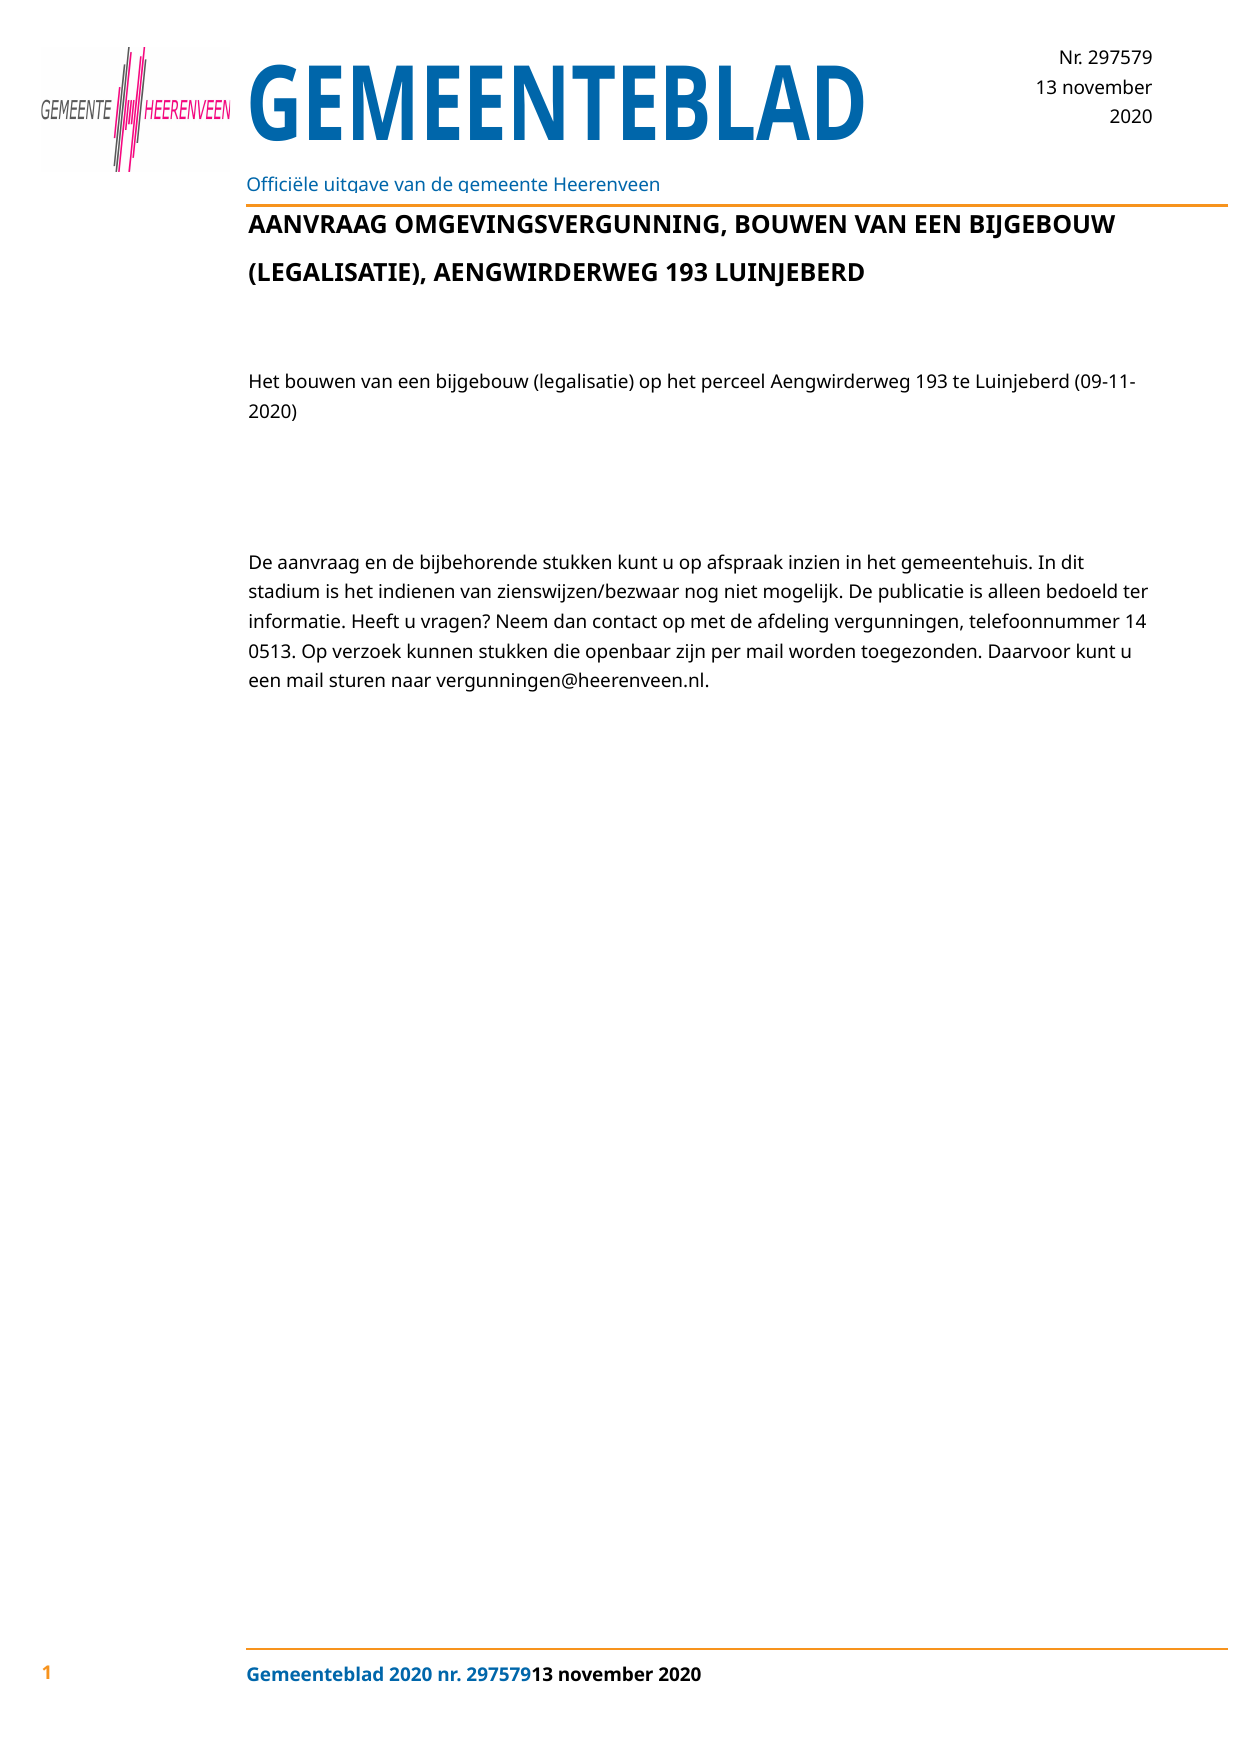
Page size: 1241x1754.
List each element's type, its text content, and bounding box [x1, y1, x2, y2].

picture [41, 47, 231, 172]
text Het bouwen van een bijgebouw (legalisatie) op het perceel Aengwirderweg 193 te Luinjeberd (09-11-2020) [248, 368, 1152, 424]
text AANVRAAG OMGEVINGSVERGUNNING, BOUWEN VAN EEN BIJGEBOUW (LEGALISATIE), AENGWIRDERWEG 193 LUINJEBERD [248, 207, 1152, 288]
text De aanvraag en de bijbehorende stukken kunt u op afspraak inzien in het gemeentehuis. In dit stadium is het indienen van zienswijzen/bezwaar nog niet mogelijk. De publicatie is alleen bedoeld ter informatie. Heeft u vragen? Neem dan contact op met de afdeling vergunningen, telefoonnummer 14 0513. Op verzoek kunnen stukken die openbaar zijn per mail worden toegezonden. Daarvoor kunt u een mail sturen naar vergunningen@heerenveen.nl. [248, 549, 1152, 693]
